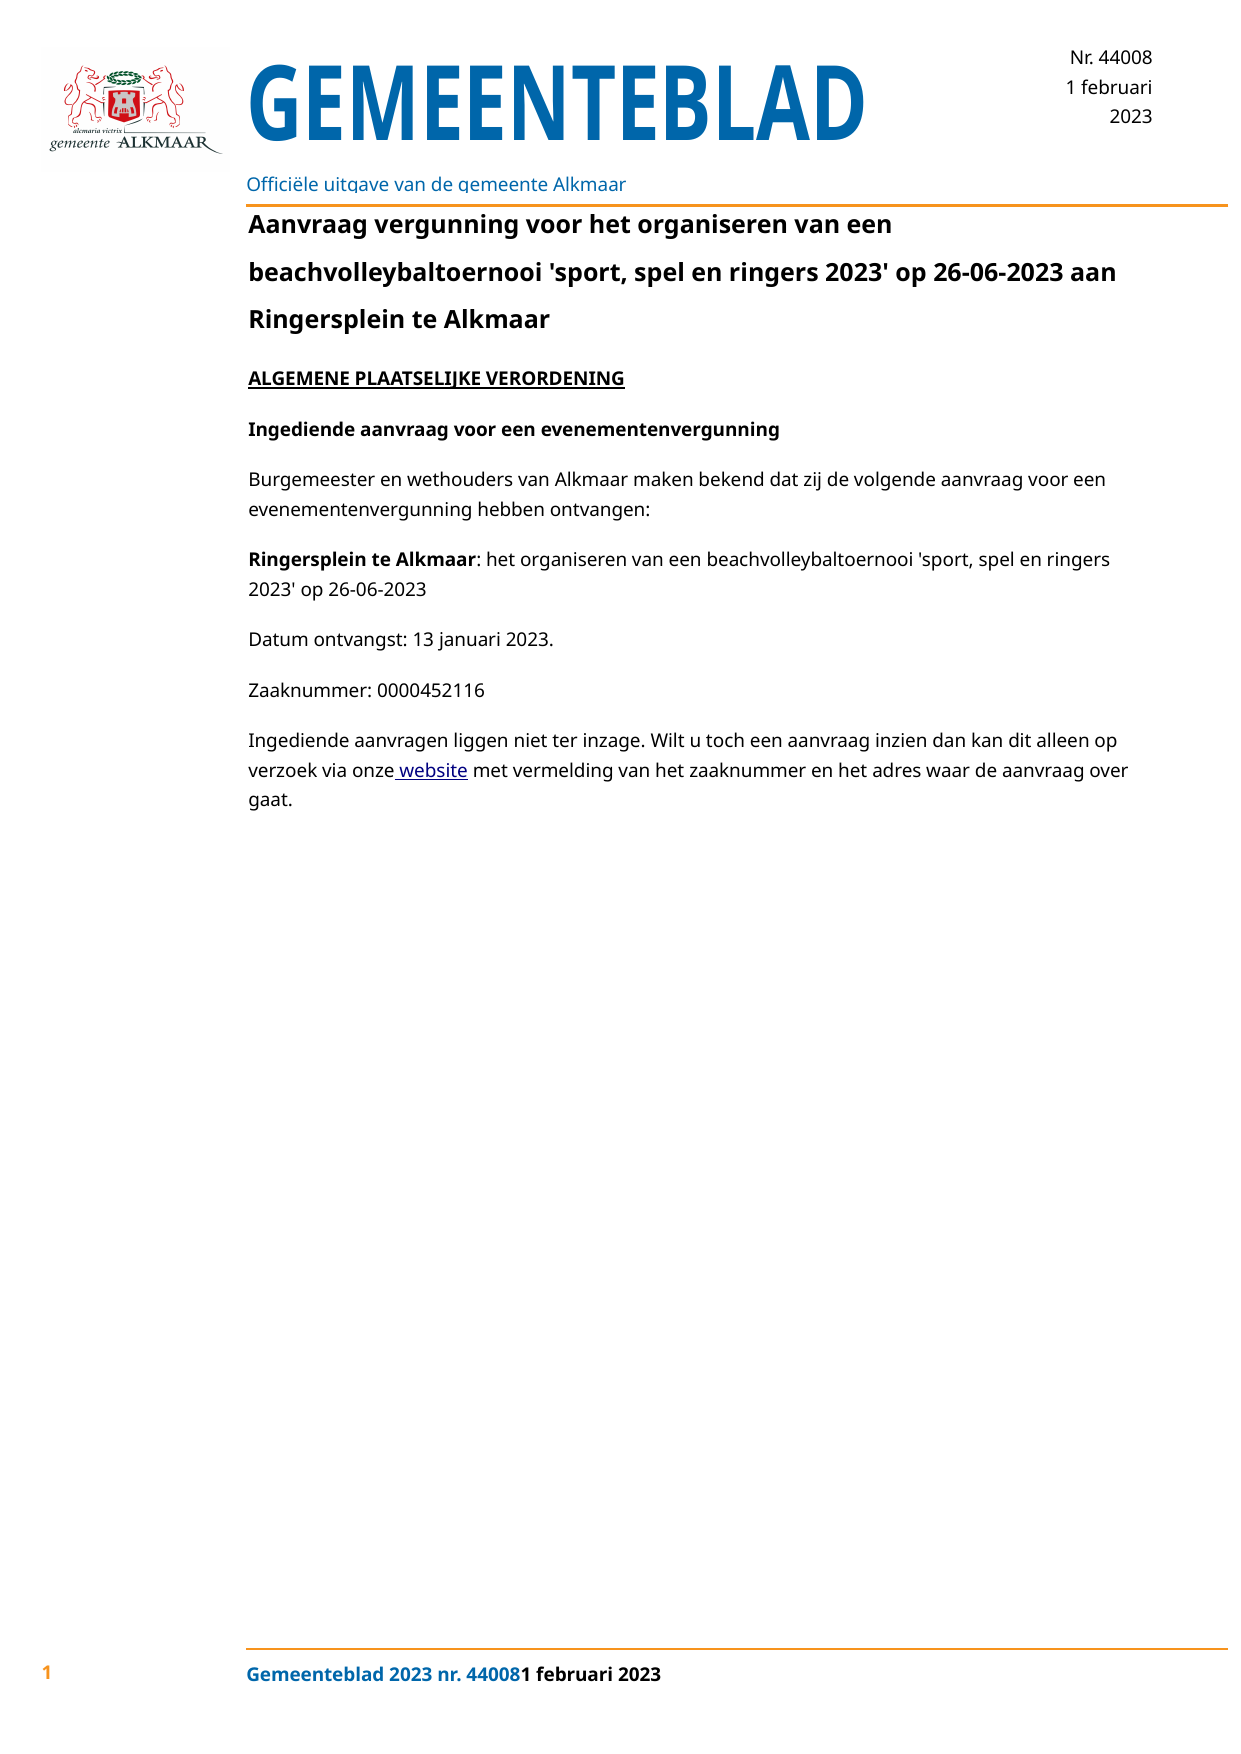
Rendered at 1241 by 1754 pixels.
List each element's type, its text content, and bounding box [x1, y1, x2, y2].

text ALGEMENE PLAATSELIJKE VERORDENING [248, 366, 1152, 391]
text Aanvraag vergunning voor het organiseren van een beachvolleybaltoernooi 'sport, spel en ringers 2023' op 26-06-2023 aan Ringersplein te Alkmaar [248, 207, 1152, 336]
text Datum ontvangst: 13 januari 2023. [248, 626, 1152, 652]
text Ringersplein te Alkmaar: het organiseren van een beachvolleybaltoernooi 'sport, spel en ringers 2023' op 26-06-2023 [248, 546, 1152, 602]
text Ingediende aanvragen liggen niet ter inzage. Wilt u toch een aanvraag inzien dan kan dit alleen op verzoek via onze website met vermelding van het zaaknummer en het adres waar de aanvraag over gaat. [248, 727, 1152, 812]
text Burgemeester en wethouders van Alkmaar maken bekend dat zij de volgende aanvraag voor een evenementenvergunning hebben ontvangen: [248, 466, 1152, 522]
text Zaaknummer: 0000452116 [248, 677, 1152, 702]
text Ingediende aanvraag voor een evenementenvergunning [248, 416, 1152, 442]
picture [41, 47, 231, 172]
